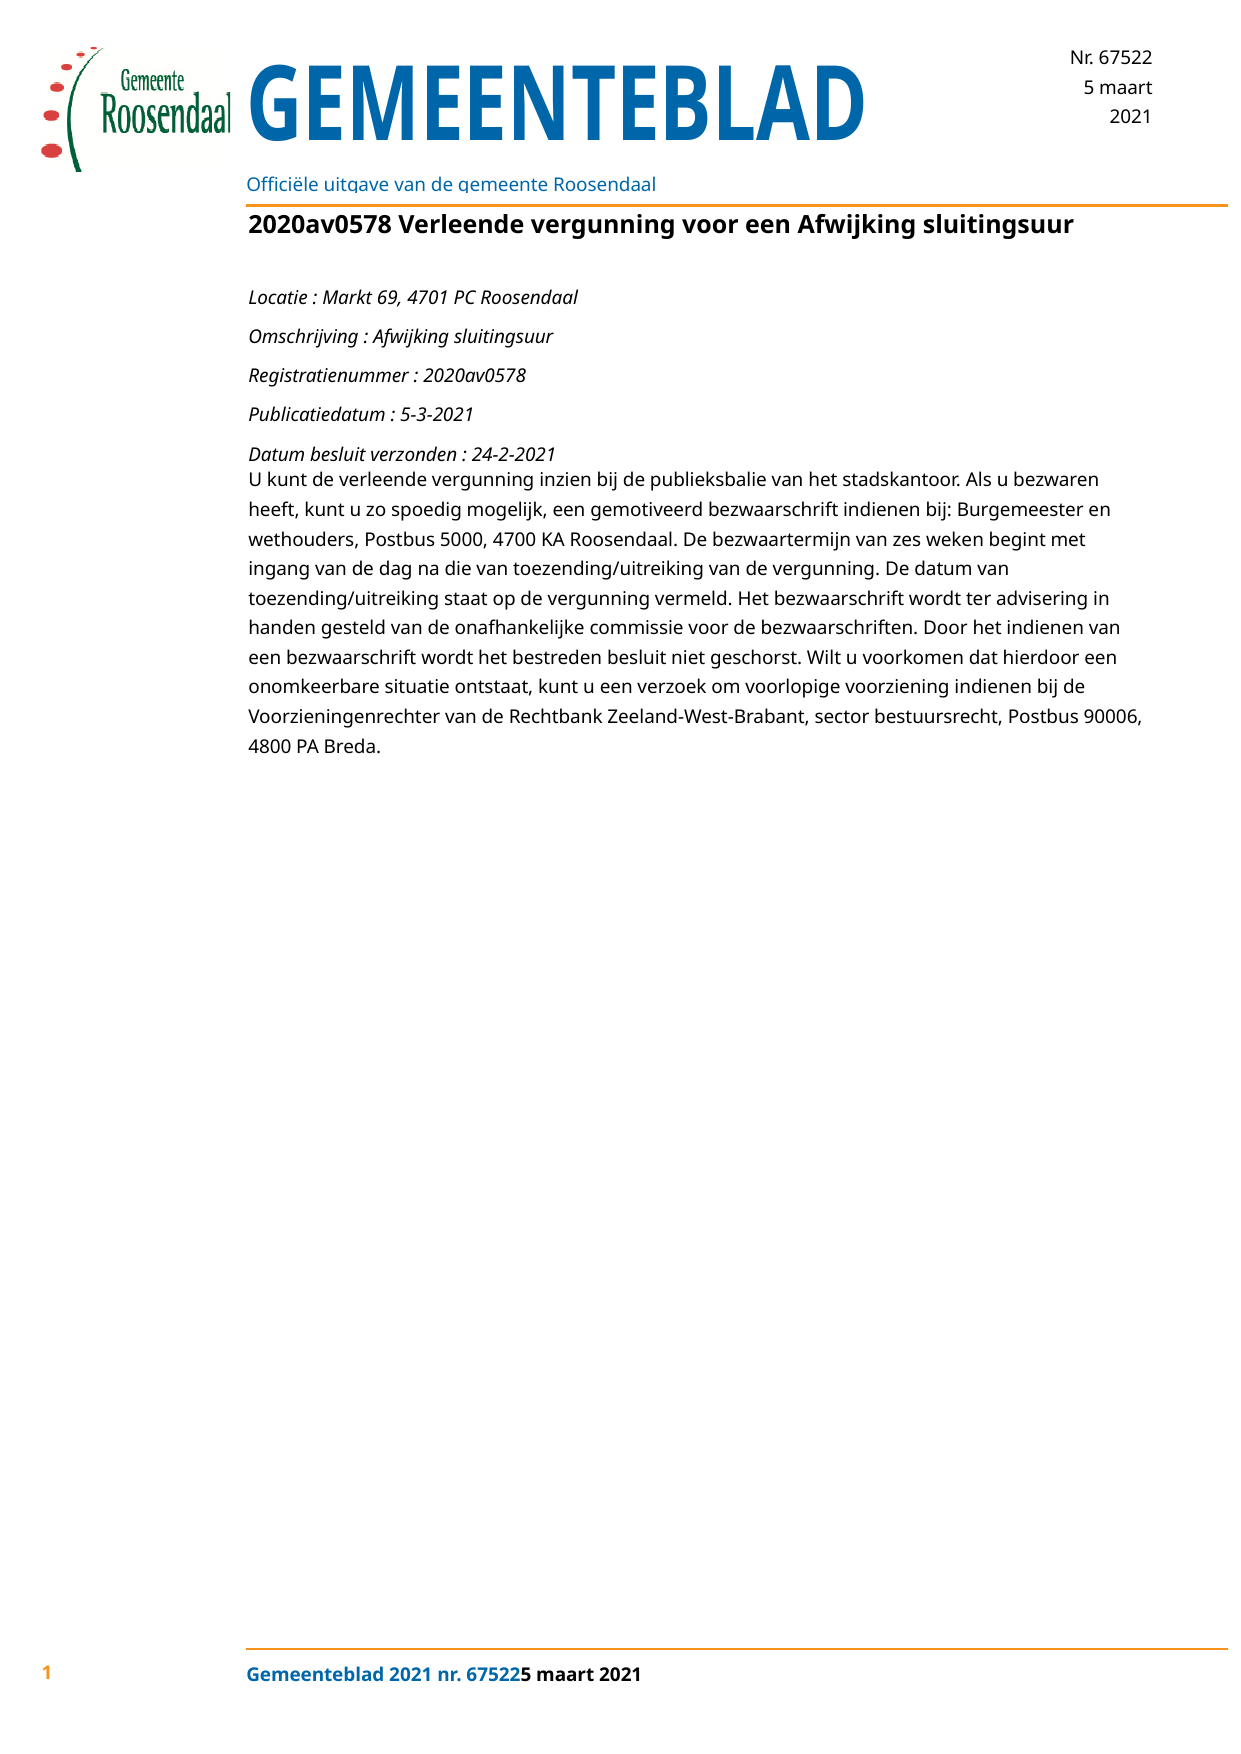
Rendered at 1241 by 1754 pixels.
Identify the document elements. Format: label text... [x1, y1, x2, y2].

text 2020av0578 Verleende vergunning voor een Afwijking sluitingsuur [248, 207, 1152, 241]
text U kunt de verleende vergunning inzien bij de publieksbalie van het stadskantoor. Als u bezwaren heeft, kunt u zo spoedig mogelijk, een gemotiveerd bezwaarschrift indienen bij: Burgemeester en wethouders, Postbus 5000, 4700 KA Roosendaal. De bezwaartermijn van zes weken begint met ingang van de dag na die van toezending/uitreiking van de vergunning. De datum van toezending/uitreiking staat op de vergunning vermeld. Het bezwaarschrift wordt ter advisering in handen gesteld van de onafhankelijke commissie voor de bezwaarschriften. Door het indienen van een bezwaarschrift wordt het bestreden besluit niet geschorst. Wilt u voorkomen dat hierdoor een onomkeerbare situatie ontstaat, kunt u een verzoek om voorlopige voorziening indienen bij de Voorzieningenrechter van de Rechtbank Zeeland-West-Brabant, sector bestuursrecht, Postbus 90006, 4800 PA Breda. [248, 467, 1152, 759]
text Locatie : Markt 69, 4701 PC Roosendaal [248, 284, 1152, 309]
text Omschrijving : Afwijking sluitingsuur [248, 323, 1152, 349]
picture [41, 47, 231, 172]
text Registratienummer : 2020av0578 [248, 362, 1152, 388]
text Datum besluit verzonden : 24-2-2021 [248, 441, 1152, 467]
text Publicatiedatum : 5-3-2021 [248, 402, 1152, 427]
